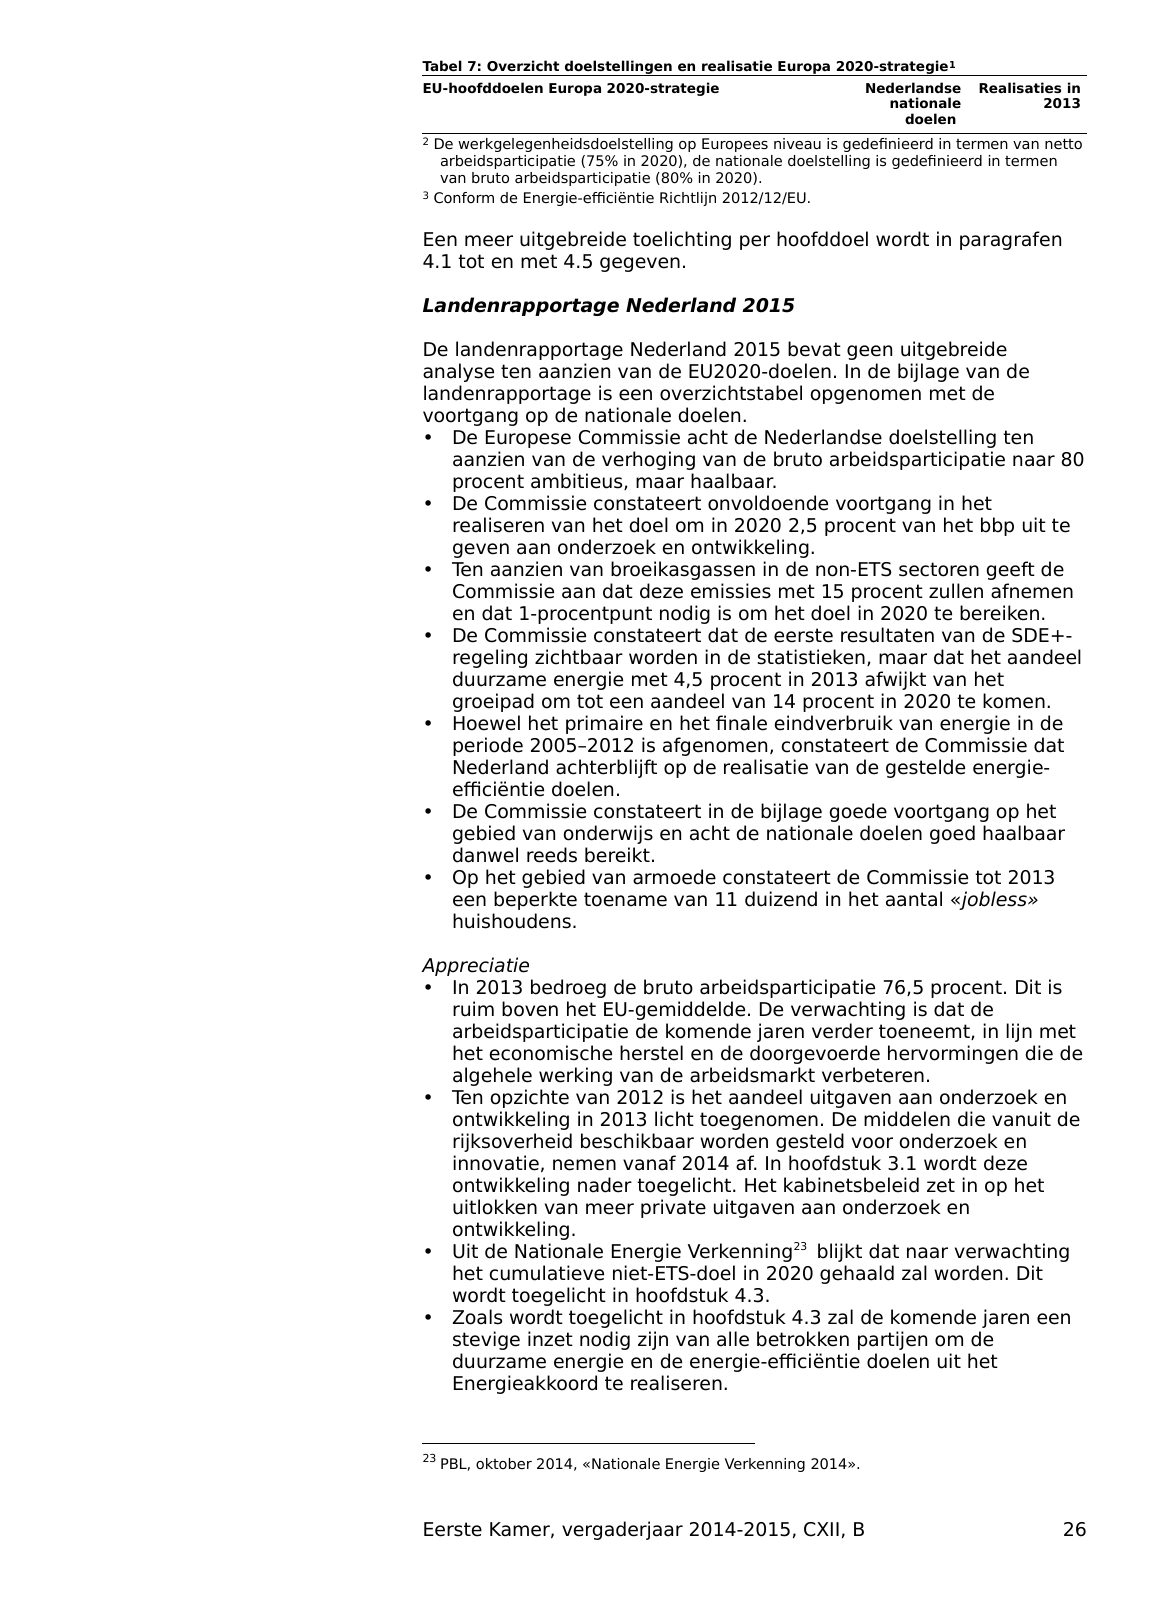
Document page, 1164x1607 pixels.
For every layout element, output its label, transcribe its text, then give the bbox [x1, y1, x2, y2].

text • De Europese Commissie acht de Nederlandse doelstelling ten aanzien van de verhoging van de bruto arbeidsparticipatie naar 80 procent ambitieus, maar haalbaar. [422, 427, 1087, 493]
text PBL, oktober 2014, «Nationale Energie Verkenning 2014». [422, 1452, 1087, 1474]
text • De Commissie constateert onvoldoende voortgang in het realiseren van het doel om in 2020 2,5 procent van het bbp uit te geven aan onderzoek en ontwikkeling. [422, 493, 1087, 559]
table_header Tabel 7: Overzicht doelstellingen en realisatie Europa 2020-strategie1 [422, 59, 1087, 75]
text • Ten opzichte van 2012 is het aandeel uitgaven aan onderzoek en ontwikkeling in 2013 licht toegenomen. De middelen die vanuit de rijksoverheid beschikbaar worden gesteld voor onderzoek en innovatie, nemen vanaf 2014 af. In hoofdstuk 3.1 wordt deze ontwikkeling nader toegelicht. Het kabinetsbeleid zet in op het uitlokken van meer private uitgaven aan onderzoek en ontwikkeling. [422, 1087, 1087, 1241]
table_cell EU-hoofddoelen Europa 2020-strategie [422, 76, 842, 132]
table_cell Nederlandse nationale doelen [842, 76, 967, 132]
subtitle Landenrapportage Nederland 2015 [422, 295, 1087, 317]
text • De Commissie constateert in de bijlage goede voortgang op het gebied van onderwijs en acht de nationale doelen goed haalbaar danwel reeds bereikt. [422, 801, 1087, 867]
text • Op het gebied van armoede constateert de Commissie tot 2013 een beperkte toename van 11 duizend in het aantal «jobless» huishoudens. [422, 867, 1087, 933]
text Een meer uitgebreide toelichting per hoofddoel wordt in paragrafen 4.1 tot en met 4.5 gegeven. [422, 229, 1087, 273]
text • In 2013 bedroeg de bruto arbeidsparticipatie 76,5 procent. Dit is ruim boven het EU-gemiddelde. De verwachting is dat de arbeidsparticipatie de komende jaren verder toeneemt, in lijn met het economische herstel en de doorgevoerde hervormingen die de algehele werking van de arbeidsmarkt verbeteren. [422, 977, 1087, 1087]
text • Zoals wordt toegelicht in hoofdstuk 4.3 zal de komende jaren een stevige inzet nodig zijn van alle betrokken partijen om de duurzame energie en de energie-efficiëntie doelen uit het Energieakkoord te realiseren. [422, 1307, 1087, 1394]
text • De Commissie constateert dat de eerste resultaten van de SDE+-regeling zichtbaar worden in de statistieken, maar dat het aandeel duurzame energie met 4,5 procent in 2013 afwijkt van het groeipad om tot een aandeel van 14 procent in 2020 te komen. [422, 625, 1087, 713]
text • Ten aanzien van broeikasgassen in de non-ETS sectoren geeft de Commissie aan dat deze emissies met 15 procent zullen afnemen en dat 1-procentpunt nodig is om het doel in 2020 te bereiken. [422, 559, 1087, 625]
table_cell Realisaties in 2013 [967, 76, 1087, 132]
subtitle Appreciatie [422, 955, 1087, 977]
text • Uit de Nationale Energie Verkenning blijkt dat naar verwachting het cumulatieve niet-ETS-doel in 2020 gehaald zal worden. Dit wordt toegelicht in hoofdstuk 4.3. [422, 1241, 1087, 1307]
text De landenrapportage Nederland 2015 bevat geen uitgebreide analyse ten aanzien van de EU2020-doelen. In de bijlage van de landenrapportage is een overzichtstabel opgenomen met de voortgang op de nationale doelen. [422, 339, 1087, 427]
text • Hoewel het primaire en het finale eindverbruik van energie in de periode 2005–2012 is afgenomen, constateert de Commissie dat Nederland achterblijft op de realisatie van de gestelde energie-efficiëntie doelen. [422, 713, 1087, 801]
table_cell 2 De werkgelegenheidsdoelstelling op Europees niveau is gedefinieerd in termen van netto arbeidsparticipatie (75% in 2020), de nationale doelstelling is gedefinieerd in termen van bruto arbeidsparticipatie (80% in 2020). 3 Conform de Energie-efficiëntie Richtlijn 2012/12/EU. [422, 134, 1087, 207]
